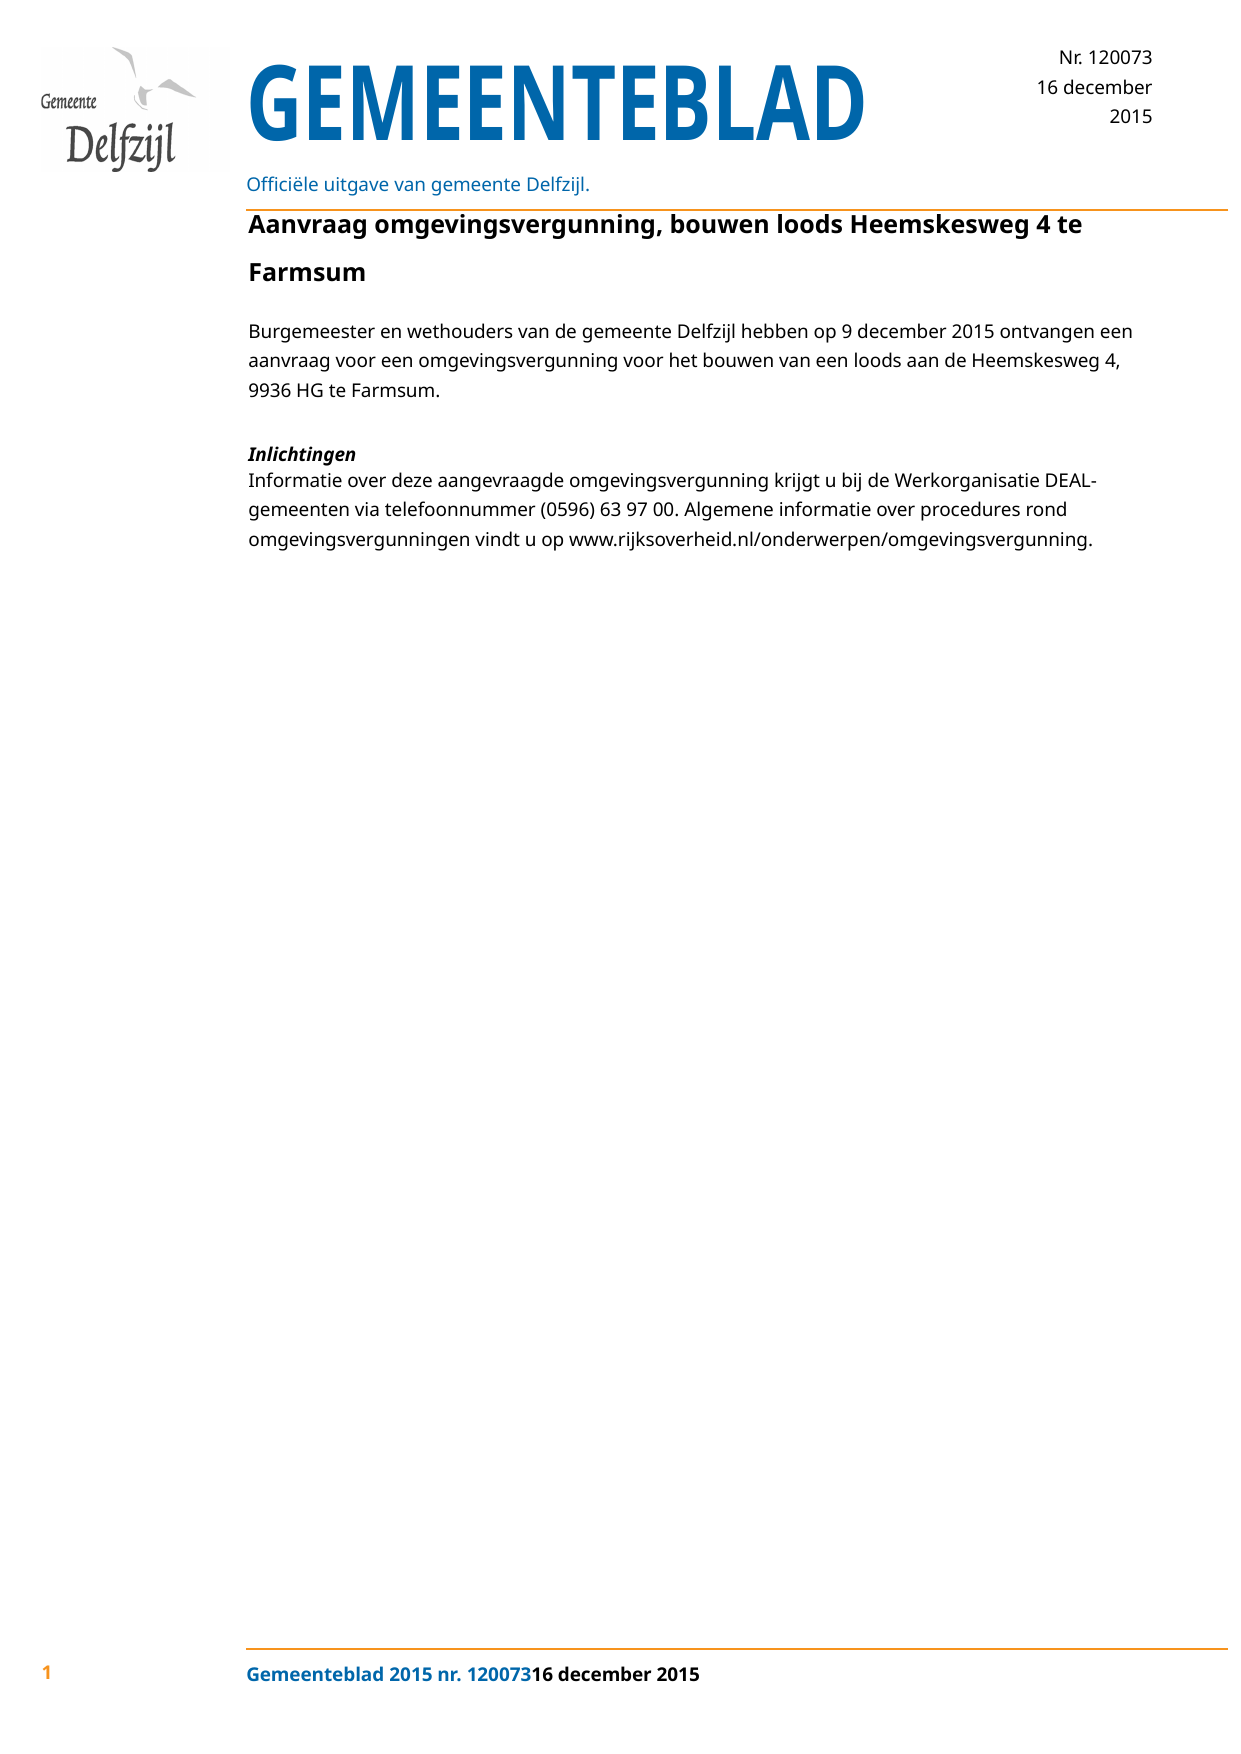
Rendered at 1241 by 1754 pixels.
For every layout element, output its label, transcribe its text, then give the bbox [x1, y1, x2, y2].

text Aanvraag omgevingsvergunning, bouwen loods Heemskesweg 4 te Farmsum [248, 211, 1152, 288]
text Inlichtingen [248, 441, 1152, 467]
text Informatie over deze aangevraagde omgevingsvergunning krijgt u bij de Werkorganisatie DEAL-gemeenten via telefoonnummer (0596) 63 97 00. Algemene informatie over procedures rond omgevingsvergunningen vindt u op www.rijksoverheid.nl/onderwerpen/omgevingsvergunning. [248, 467, 1152, 552]
text Burgemeester en wethouders van de gemeente Delfzijl hebben op 9 december 2015 ontvangen een aanvraag voor een omgevingsvergunning voor het bouwen van een loods aan de Heemskesweg 4, 9936 HG te Farmsum. [248, 318, 1152, 403]
picture [41, 47, 231, 172]
